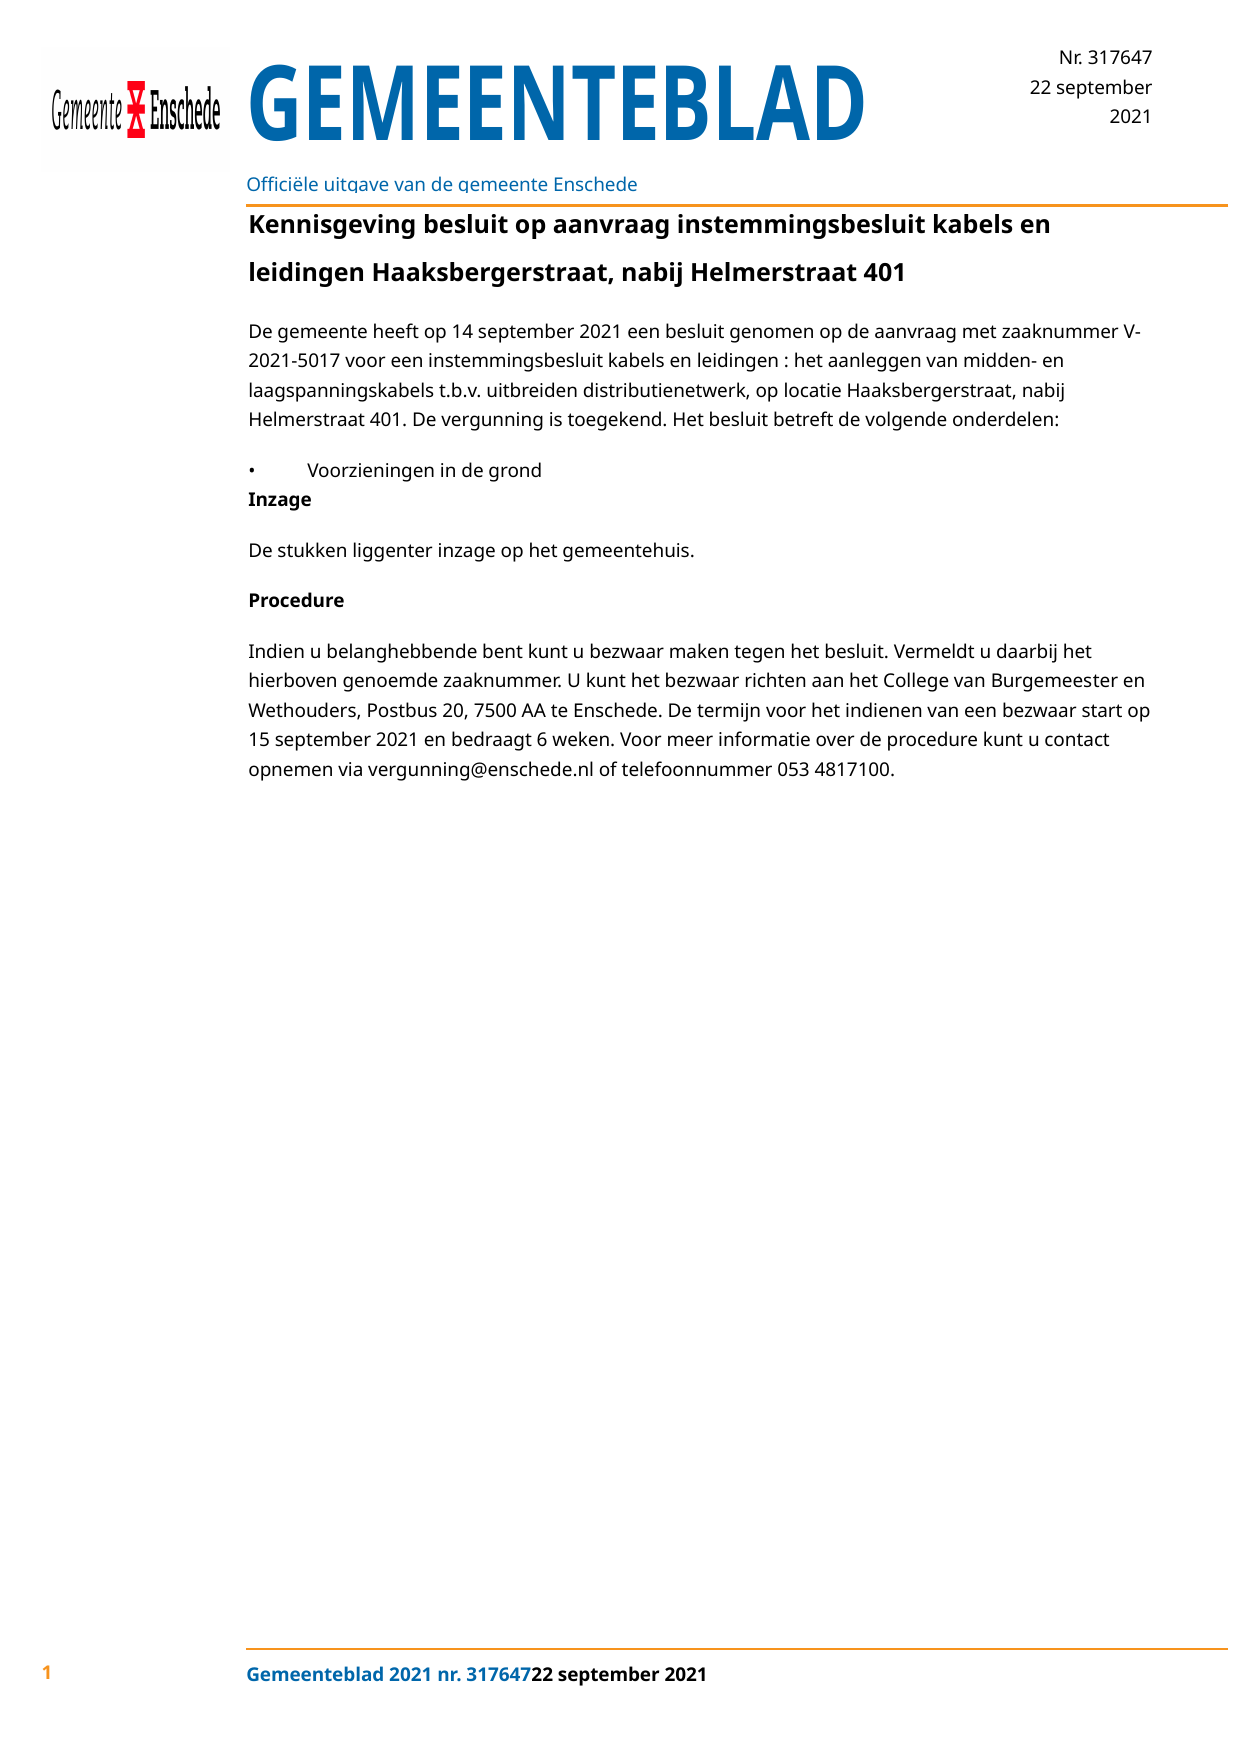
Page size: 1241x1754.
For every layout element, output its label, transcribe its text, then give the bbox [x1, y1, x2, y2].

text Kennisgeving besluit op aanvraag instemmingsbesluit kabels en leidingen Haaksbergerstraat, nabij Helmerstraat 401 [248, 207, 1152, 288]
text Inzage [248, 487, 1152, 512]
text De gemeente heeft op 14 september 2021 een besluit genomen op de aanvraag met zaaknummer V-2021-5017 voor een instemmingsbesluit kabels en leidingen : het aanleggen van midden- en laagspanningskabels t.b.v. uitbreiden distributienetwerk, op locatie Haaksbergerstraat, nabij Helmerstraat 401. De vergunning is toegekend. Het besluit betreft de volgende onderdelen: [248, 318, 1152, 432]
list Voorzieningen in de grond [248, 457, 1152, 483]
text Procedure [248, 587, 1152, 613]
text Indien u belanghebbende bent kunt u bezwaar maken tegen het besluit. Vermeldt u daarbij het hierboven genoemde zaaknummer. U kunt het bezwaar richten aan het College van Burgemees­ter en Wethouders, Postbus 20, 7500 AA te Enschede. De termijn voor het indienen van een bezwaar start op 15 september 2021 en bedraagt 6 weken. Voor meer informatie over de procedure kunt u contact opnemen via vergunning@enschede.nl of telefoonnummer 053 4817100. [248, 638, 1152, 782]
picture [41, 47, 231, 172]
text De stukken liggenter inzage op het gemeentehuis. [248, 537, 1152, 563]
